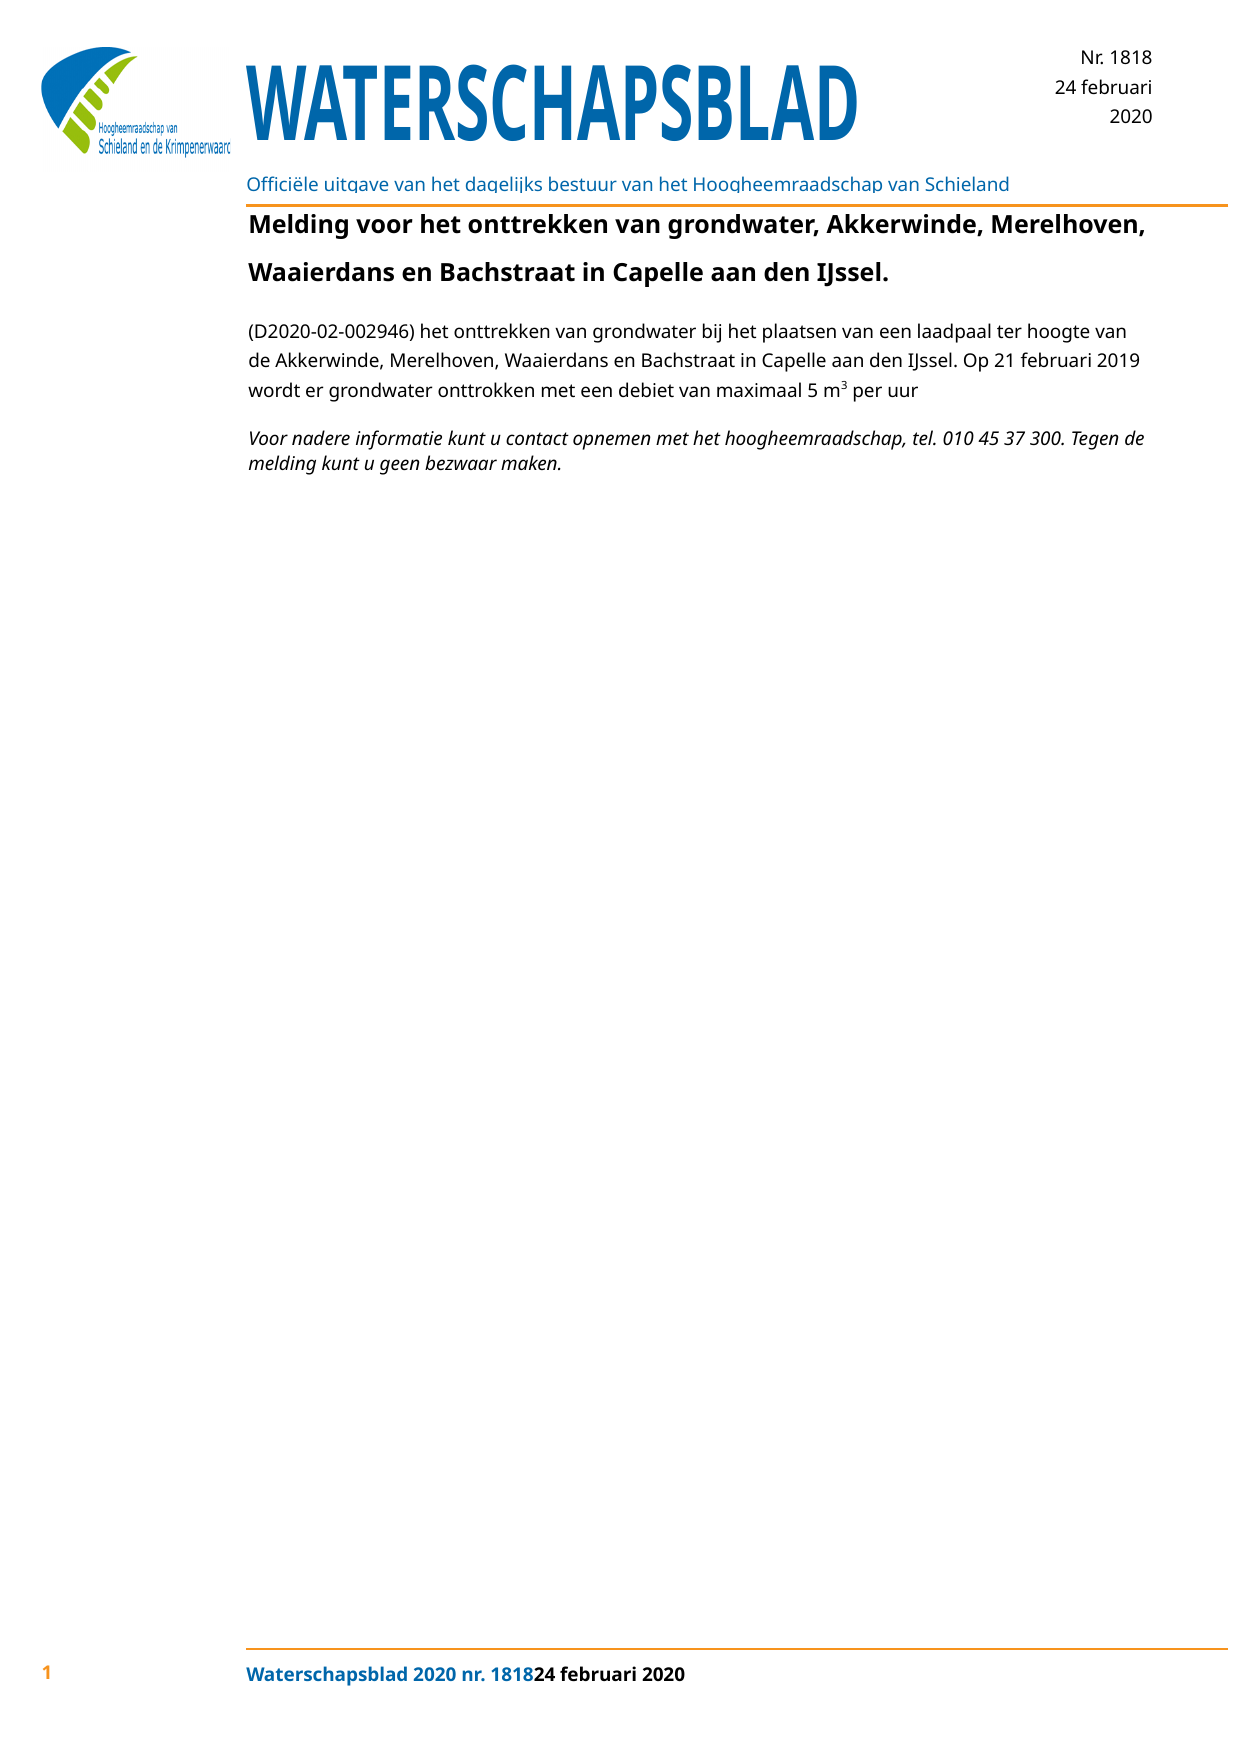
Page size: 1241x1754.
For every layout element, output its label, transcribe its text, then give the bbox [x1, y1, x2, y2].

text (D2020-02-002946) het onttrekken van grondwater bij het plaatsen van een laadpaal ter hoogte van de Akkerwinde, Merelhoven, Waaierdans en Bachstraat in Capelle aan den IJssel. Op 21 februari 2019 wordt er grondwater onttrokken met een debiet van maximaal 5 m3 per uur [248, 318, 1152, 403]
text Melding voor het onttrekken van grondwater, Akkerwinde, Merelhoven, Waaierdans en Bachstraat in Capelle aan den IJssel. [248, 207, 1152, 288]
picture [41, 47, 231, 172]
text Voor nadere informatie kunt u contact opnemen met het hoogheemraadschap, tel. 010 45 37 300. Tegen de melding kunt u geen bezwaar maken. [248, 425, 1152, 476]
